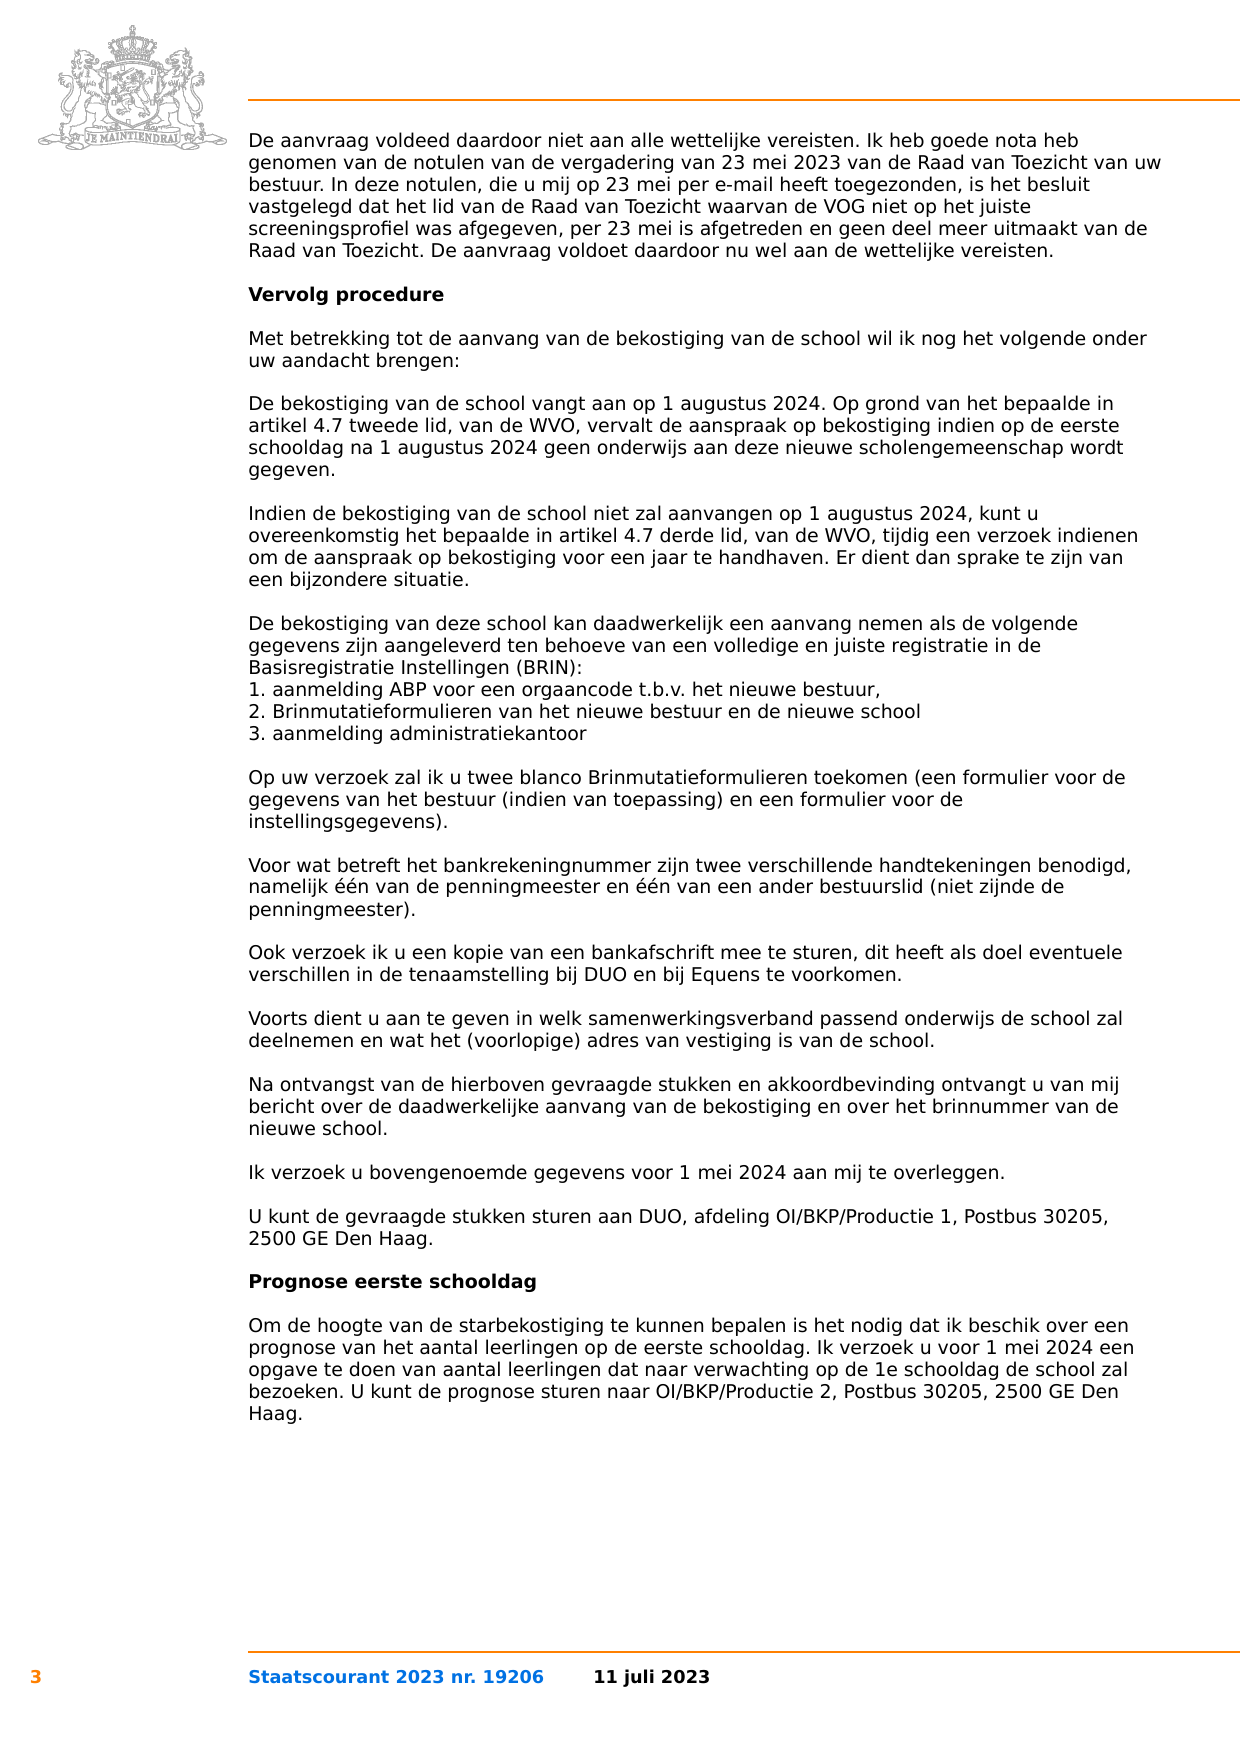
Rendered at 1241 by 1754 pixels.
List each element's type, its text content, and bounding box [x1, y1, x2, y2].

text U kunt de gevraagde stukken sturen aan DUO, afdeling OI/BKP/Productie 1, Postbus 30205, 2500 GE Den Haag. [248, 1206, 1163, 1249]
text Op uw verzoek zal ik u twee blanco Brinmutatieformulieren toekomen (een formulier voor de gegevens van het bestuur (indien van toepassing) en een formulier voor de instellingsgegevens). [248, 767, 1163, 833]
text Ook verzoek ik u een kopie van een bankafschrift mee te sturen, dit heeft als doel eventuele verschillen in de tenaamstelling bij DUO en bij Equens te voorkomen. [248, 942, 1163, 986]
text Indien de bekostiging van de school niet zal aanvangen op 1 augustus 2024, kunt u overeenkomstig het bepaalde in artikel 4.7 derde lid, van de WVO, tijdig een verzoek indienen om de aanspraak op bekostiging voor een jaar te handhaven. Er dient dan sprake te zijn van een bijzondere situatie. [248, 503, 1163, 591]
text De aanvraag voldeed daardoor niet aan alle wettelijke vereisten. Ik heb goede nota heb genomen van de notulen van de vergadering van 23 mei 2023 van de Raad van Toezicht van uw bestuur. In deze notulen, die u mij op 23 mei per e-mail heeft toegezonden, is het besluit vastgelegd dat het lid van de Raad van Toezicht waarvan de VOG niet op het juiste screeningsprofiel was afgegeven, per 23 mei is afgetreden en geen deel meer uitmaakt van de Raad van Toezicht. De aanvraag voldoet daardoor nu wel aan de wettelijke vereisten. [248, 130, 1163, 262]
text 2. Brinmutatieformulieren van het nieuwe bestuur en de nieuwe school [248, 701, 1163, 723]
text Voorts dient u aan te geven in welk samenwerkingsverband passend onderwijs de school zal deelnemen en wat het (voorlopige) adres van vestiging is van de school. [248, 1008, 1163, 1052]
text De bekostiging van deze school kan daadwerkelijk een aanvang nemen als de volgende gegevens zijn aangeleverd ten behoeve van een volledige en juiste registratie in de Basisregistratie Instellingen (BRIN): [248, 613, 1163, 679]
text Om de hoogte van de starbekostiging te kunnen bepalen is het nodig dat ik beschik over een prognose van het aantal leerlingen op de eerste schooldag. Ik verzoek u voor 1 mei 2024 een opgave te doen van aantal leerlingen dat naar verwachting op de 1e schooldag de school zal bezoeken. U kunt de prognose sturen naar OI/BKP/Productie 2, Postbus 30205, 2500 GE Den Haag. [248, 1315, 1163, 1425]
subtitle Prognose eerste schooldag [248, 1271, 1163, 1293]
text Na ontvangst van de hierboven gevraagde stukken en akkoordbevinding ontvangt u van mij bericht over de daadwerkelijke aanvang van de bekostiging en over het brinnummer van de nieuwe school. [248, 1074, 1163, 1140]
subtitle Vervolg procedure [248, 284, 1163, 306]
text Voor wat betreft het bankrekeningnummer zijn twee verschillende handtekeningen benodigd, namelijk één van de penningmeester en één van een ander bestuurslid (niet zijnde de penningmeester). [248, 854, 1163, 920]
text De bekostiging van de school vangt aan op 1 augustus 2024. Op grond van het bepaalde in artikel 4.7 tweede lid, van de WVO, vervalt de aanspraak op bekostiging indien op de eerste schooldag na 1 augustus 2024 geen onderwijs aan deze nieuwe scholengemeenschap wordt gegeven. [248, 393, 1163, 481]
picture [38, 25, 227, 150]
text Met betrekking tot de aanvang van de bekostiging van de school wil ik nog het volgende onder uw aandacht brengen: [248, 327, 1163, 371]
text 1. aanmelding ABP voor een orgaancode t.b.v. het nieuwe bestuur, [248, 679, 1163, 701]
text Ik verzoek u bovengenoemde gegevens voor 1 mei 2024 aan mij te overleggen. [248, 1162, 1163, 1184]
text 3. aanmelding administratiekantoor [248, 723, 1163, 745]
